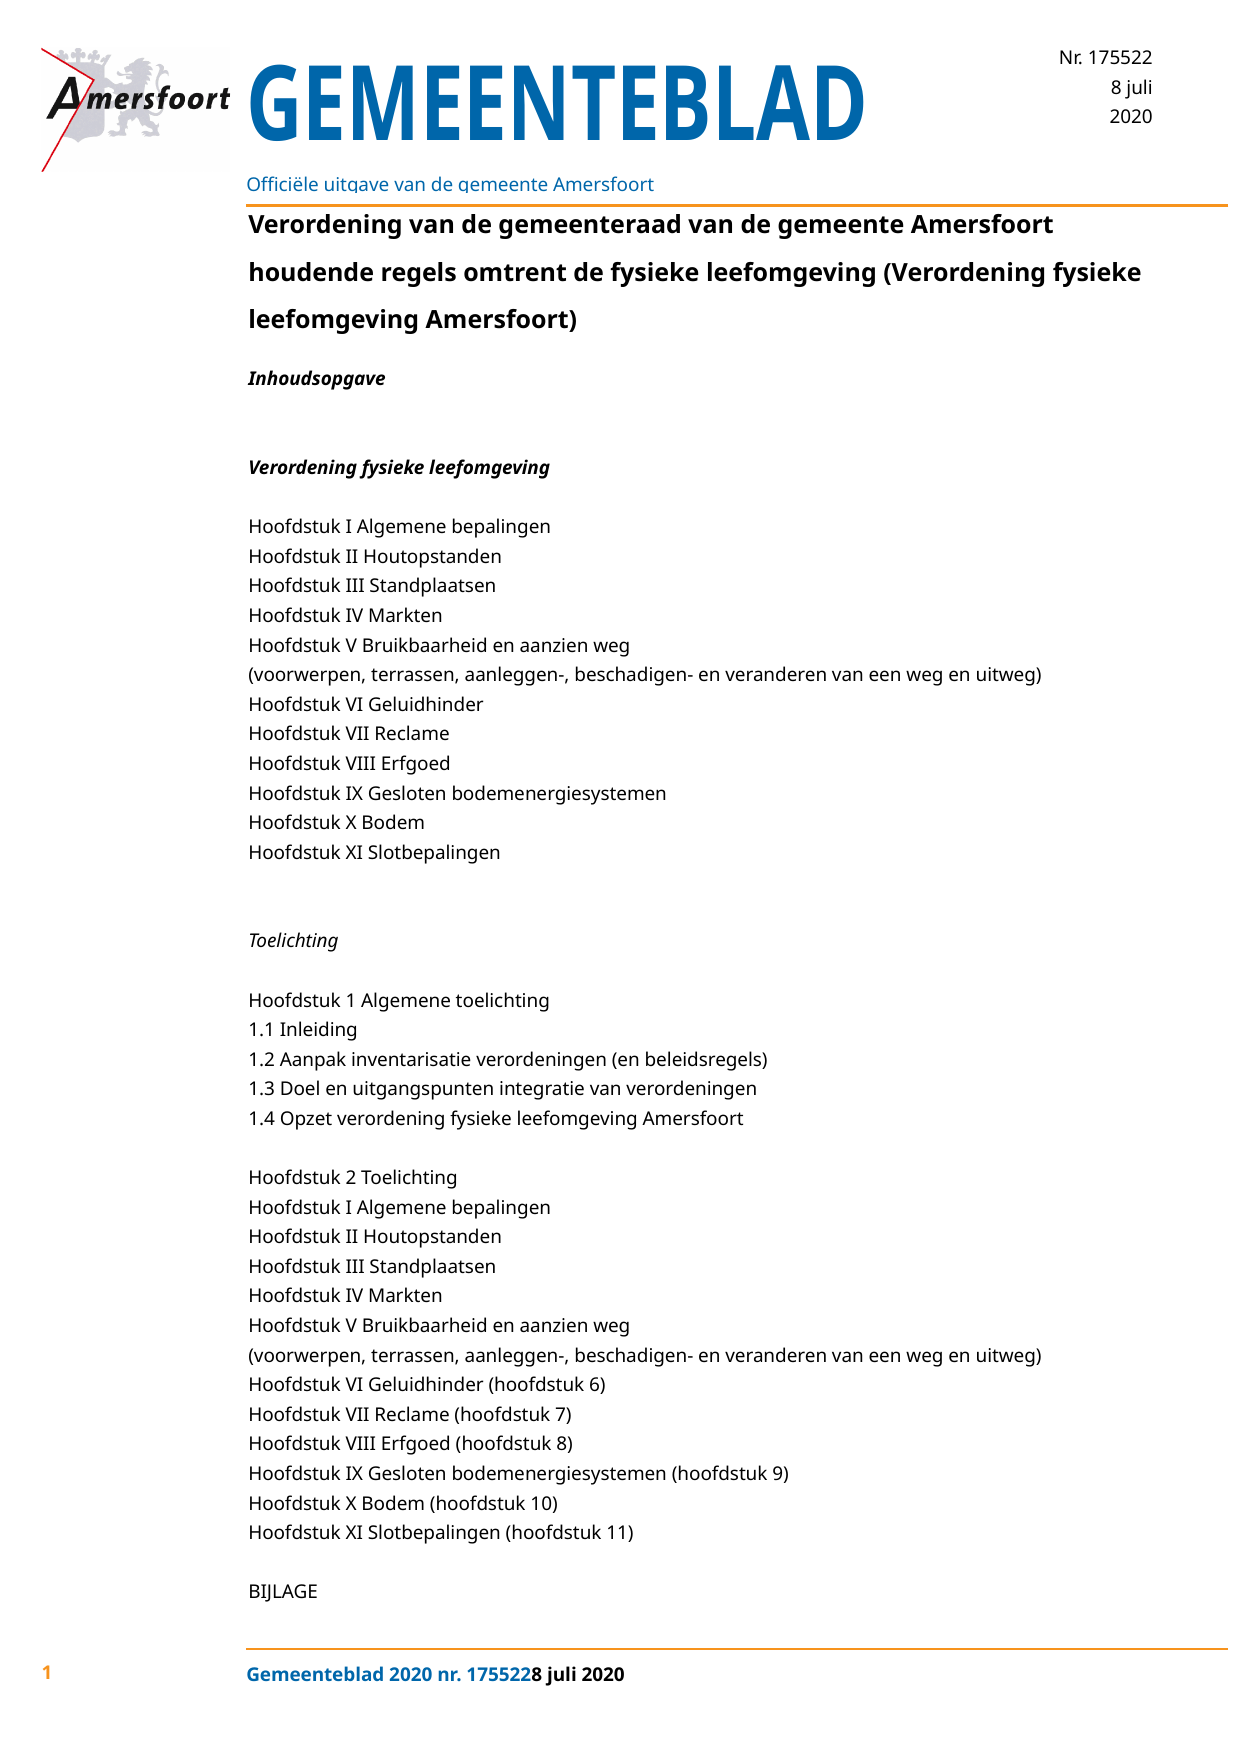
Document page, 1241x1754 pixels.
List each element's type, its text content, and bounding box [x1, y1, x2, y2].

text Hoofdstuk II Houtopstanden [248, 1223, 1152, 1249]
text Hoofdstuk 1 Algemene toelichting [248, 987, 1152, 1012]
text Hoofdstuk VII Reclame (hoofdstuk 7) [248, 1401, 1152, 1427]
text Hoofdstuk VI Geluidhinder [248, 691, 1152, 717]
text 1.1 Inleiding [248, 1016, 1152, 1042]
text Hoofdstuk X Bodem (hoofdstuk 10) [248, 1490, 1152, 1515]
text Verordening fysieke leefomgeving [248, 454, 1152, 480]
text Hoofdstuk V Bruikbaarheid en aanzien weg [248, 632, 1152, 657]
picture [41, 47, 231, 172]
text Hoofdstuk VIII Erfgoed (hoofdstuk 8) [248, 1431, 1152, 1456]
text 1.2 Aanpak inventarisatie verordeningen (en beleidsregels) [248, 1046, 1152, 1072]
text Inhoudsopgave [248, 366, 1152, 391]
text Toelichting [248, 928, 1152, 953]
text 1.3 Doel en uitgangspunten integratie van verordeningen [248, 1076, 1152, 1101]
text Hoofdstuk IV Markten [248, 1283, 1152, 1308]
text Hoofdstuk II Houtopstanden [248, 543, 1152, 569]
text Hoofdstuk 2 Toelichting [248, 1164, 1152, 1190]
text 1.4 Opzet verordening fysieke leefomgeving Amersfoort [248, 1105, 1152, 1131]
text Hoofdstuk VII Reclame [248, 721, 1152, 746]
text Verordening van de gemeenteraad van de gemeente Amersfoort houdende regels omtrent de fysieke leefomgeving (Verordening fysieke leefomgeving Amersfoort) [248, 207, 1152, 336]
text Hoofdstuk I Algemene bepalingen [248, 513, 1152, 539]
text Hoofdstuk IV Markten [248, 602, 1152, 628]
text Hoofdstuk VIII Erfgoed [248, 750, 1152, 776]
text Hoofdstuk III Standplaatsen [248, 573, 1152, 598]
text BIJLAGE [248, 1578, 1152, 1604]
text Hoofdstuk V Bruikbaarheid en aanzien weg [248, 1312, 1152, 1338]
text Hoofdstuk VI Geluidhinder (hoofdstuk 6) [248, 1371, 1152, 1397]
text Hoofdstuk III Standplaatsen [248, 1253, 1152, 1279]
text Hoofdstuk XI Slotbepalingen (hoofdstuk 11) [248, 1519, 1152, 1545]
text (voorwerpen, terrassen, aanleggen-, beschadigen- en veranderen van een weg en uitweg) [248, 1342, 1152, 1367]
text Hoofdstuk IX Gesloten bodemenergiesystemen (hoofdstuk 9) [248, 1460, 1152, 1486]
text Hoofdstuk IX Gesloten bodemenergiesystemen [248, 780, 1152, 805]
text Hoofdstuk I Algemene bepalingen [248, 1194, 1152, 1219]
text Hoofdstuk X Bodem [248, 809, 1152, 835]
text Hoofdstuk XI Slotbepalingen [248, 839, 1152, 864]
text (voorwerpen, terrassen, aanleggen-, beschadigen- en veranderen van een weg en uitweg) [248, 661, 1152, 687]
